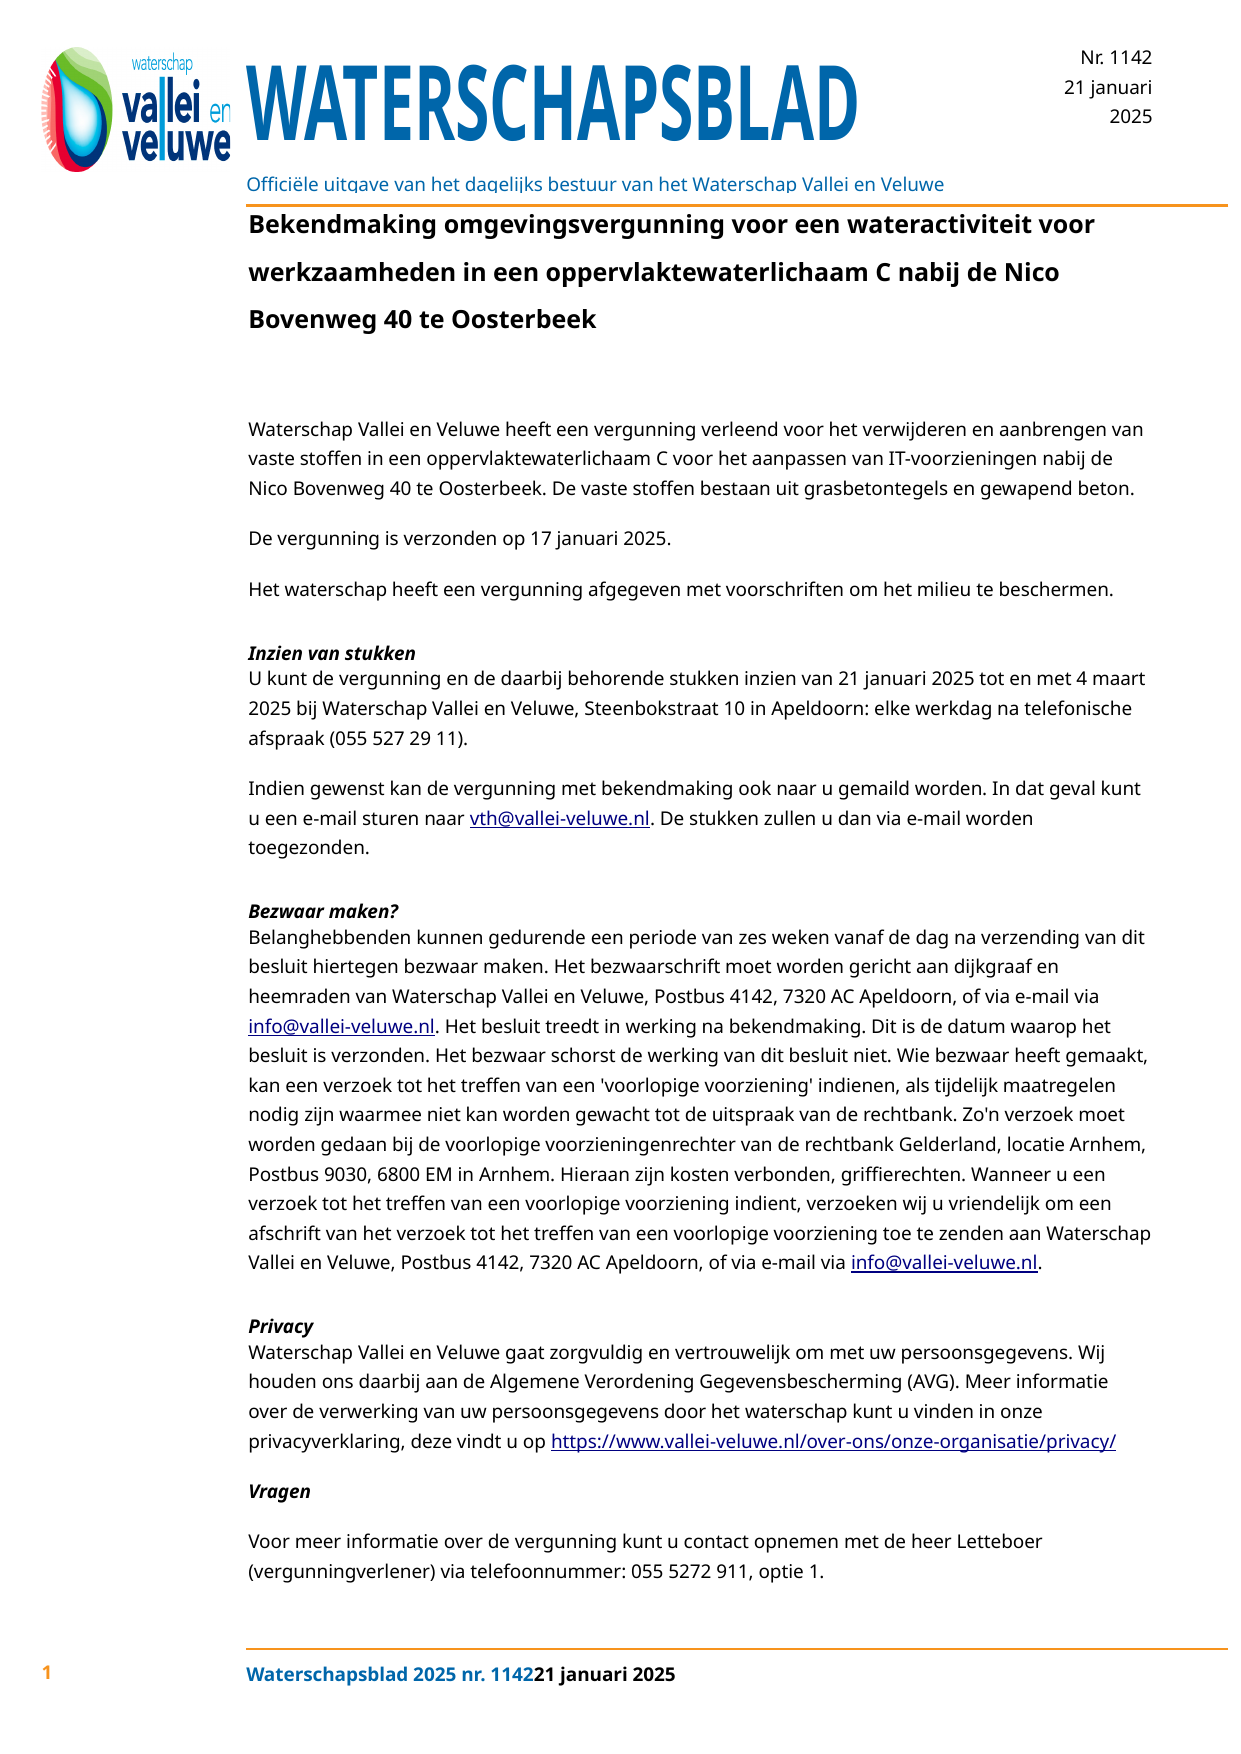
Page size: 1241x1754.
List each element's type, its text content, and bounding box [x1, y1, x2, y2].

text Waterschap Vallei en Veluwe heeft een vergunning verleend voor het verwijderen en aanbrengen van vaste stoffen in een oppervlaktewaterlichaam C voor het aanpassen van IT-voorzieningen nabij de Nico Bovenweg 40 te Oosterbeek. De vaste stoffen bestaan uit grasbetontegels en gewapend beton. [248, 416, 1152, 501]
text U kunt de vergunning en de daarbij behorende stukken inzien van 21 januari 2025 tot en met 4 maart 2025 bij Waterschap Vallei en Veluwe, Steenbokstraat 10 in Apeldoorn: elke werkdag na telefonische afspraak (055 527 29 11). [248, 666, 1152, 751]
picture [41, 47, 231, 172]
text De vergunning is verzonden op 17 januari 2025. [248, 526, 1152, 551]
text Bekendmaking omgevingsvergunning voor een wateractiviteit voor werkzaamheden in een oppervlaktewaterlichaam C nabij de Nico Bovenweg 40 te Oosterbeek [248, 207, 1152, 336]
text Vragen [248, 1478, 1152, 1504]
text Het waterschap heeft een vergunning afgegeven met voorschriften om het milieu te beschermen. [248, 576, 1152, 602]
text Voor meer informatie over de vergunning kunt u contact opnemen met de heer Letteboer (vergunningverlener) via telefoonnummer: 055 5272 911, optie 1. [248, 1529, 1152, 1584]
text Indien gewenst kan de vergunning met bekendmaking ook naar u gemaild worden. In dat geval kunt u een e-mail sturen naar vth@vallei-veluwe.nl. De stukken zullen u dan via e-mail worden toegezonden. [248, 775, 1152, 860]
text Belanghebbenden kunnen gedurende een periode van zes weken vanaf de dag na verzending van dit besluit hiertegen bezwaar maken. Het bezwaarschrift moet worden gericht aan dijkgraaf en heemraden van Waterschap Vallei en Veluwe, Postbus 4142, 7320 AC Apeldoorn, of via e-mail via info@vallei-veluwe.nl. Het besluit treedt in werking na bekendmaking. Dit is de datum waarop het besluit is verzonden. Het bezwaar schorst de werking van dit besluit niet. Wie bezwaar heeft gemaakt, kan een verzoek tot het treffen van een 'voorlopige voorziening' indienen, als tijdelijk maatregelen nodig zijn waarmee niet kan worden gewacht tot de uitspraak van de rechtbank. Zo'n verzoek moet worden gedaan bij de voorlopige voorzieningenrechter van de rechtbank Gelderland, locatie Arnhem, Postbus 9030, 6800 EM in Arnhem. Hieraan zijn kosten verbonden, griffierechten. Wanneer u een verzoek tot het treffen van een voorlopige voorziening indient, verzoeken wij u vriendelijk om een afschrift van het verzoek tot het treffen van een voorlopige voorziening toe te zenden aan Waterschap Vallei en Veluwe, Postbus 4142, 7320 AC Apeldoorn, of via e-mail via info@vallei-veluwe.nl. [248, 924, 1152, 1275]
text Waterschap Vallei en Veluwe gaat zorgvuldig en vertrouwelijk om met uw persoonsgegevens. Wij houden ons daarbij aan de Algemene Verordening Gegevensbescherming (AVG). Meer informatie over de verwerking van uw persoonsgegevens door het waterschap kunt u vinden in onze privacyverklaring, deze vindt u op https://www.vallei-veluwe.nl/over-ons/onze-organisatie/privacy/ [248, 1339, 1152, 1454]
text Privacy [248, 1313, 1152, 1339]
text Inzien van stukken [248, 640, 1152, 666]
text Bezwaar maken? [248, 898, 1152, 924]
